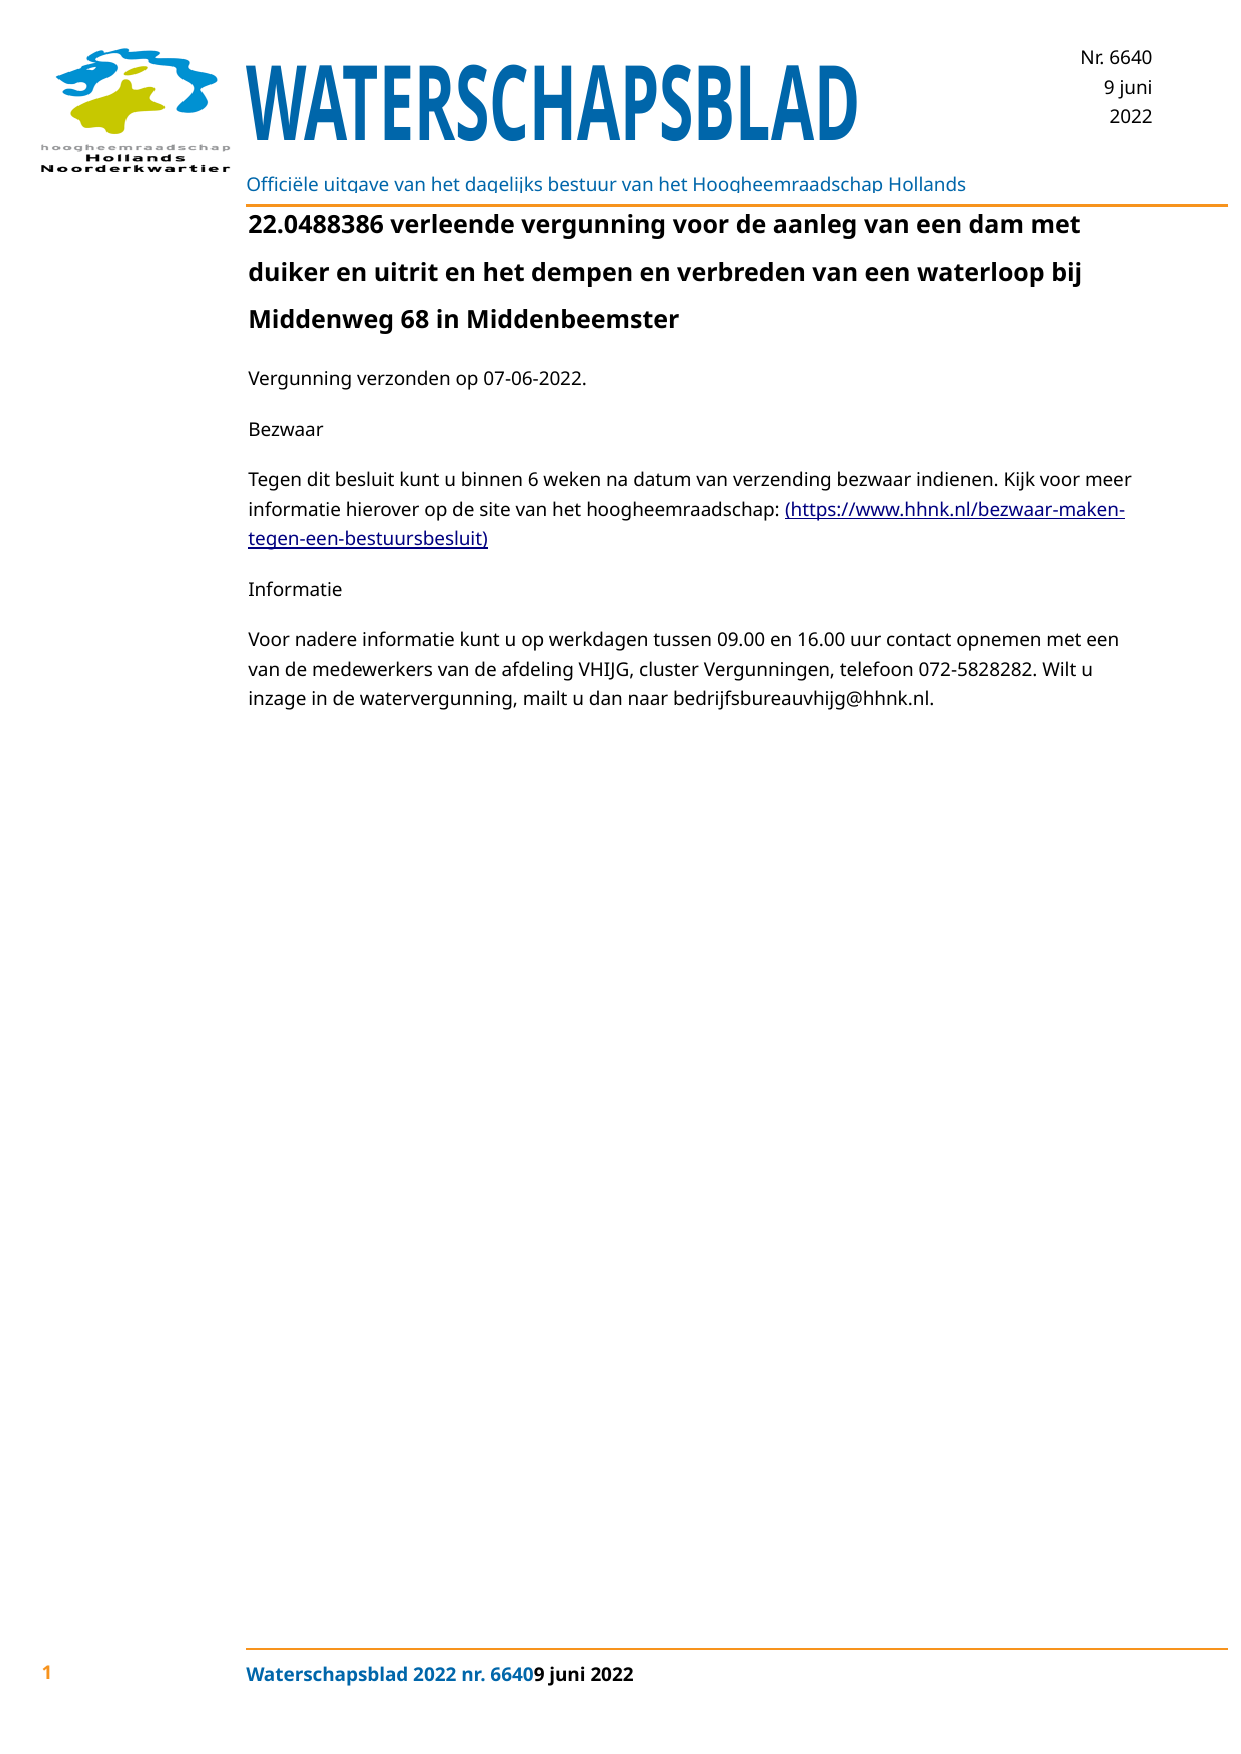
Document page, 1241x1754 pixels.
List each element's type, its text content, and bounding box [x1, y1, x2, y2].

text Voor nadere informatie kunt u op werkdagen tussen 09.00 en 16.00 uur contact opnemen met een van de medewerkers van de afdeling VHIJG, cluster Vergunningen, telefoon 072-5828282. Wilt u inzage in de watervergunning, mailt u dan naar bedrijfsbureauvhijg@hhnk.nl. [248, 626, 1152, 711]
text Bezwaar [248, 416, 1152, 442]
text 22.0488386 verleende vergunning voor de aanleg van een dam met duiker en uitrit en het dempen en verbreden van een waterloop bij Middenweg 68 in Middenbeemster [248, 207, 1152, 336]
text Vergunning verzonden op 07-06-2022. [248, 366, 1152, 391]
picture [41, 47, 231, 172]
text Tegen dit besluit kunt u binnen 6 weken na datum van verzending bezwaar indienen. Kijk voor meer informatie hierover op de site van het hoogheemraadschap: (https://www.hhnk.nl/bezwaar-maken-tegen-een-bestuursbesluit) [248, 466, 1152, 551]
text Informatie [248, 576, 1152, 602]
